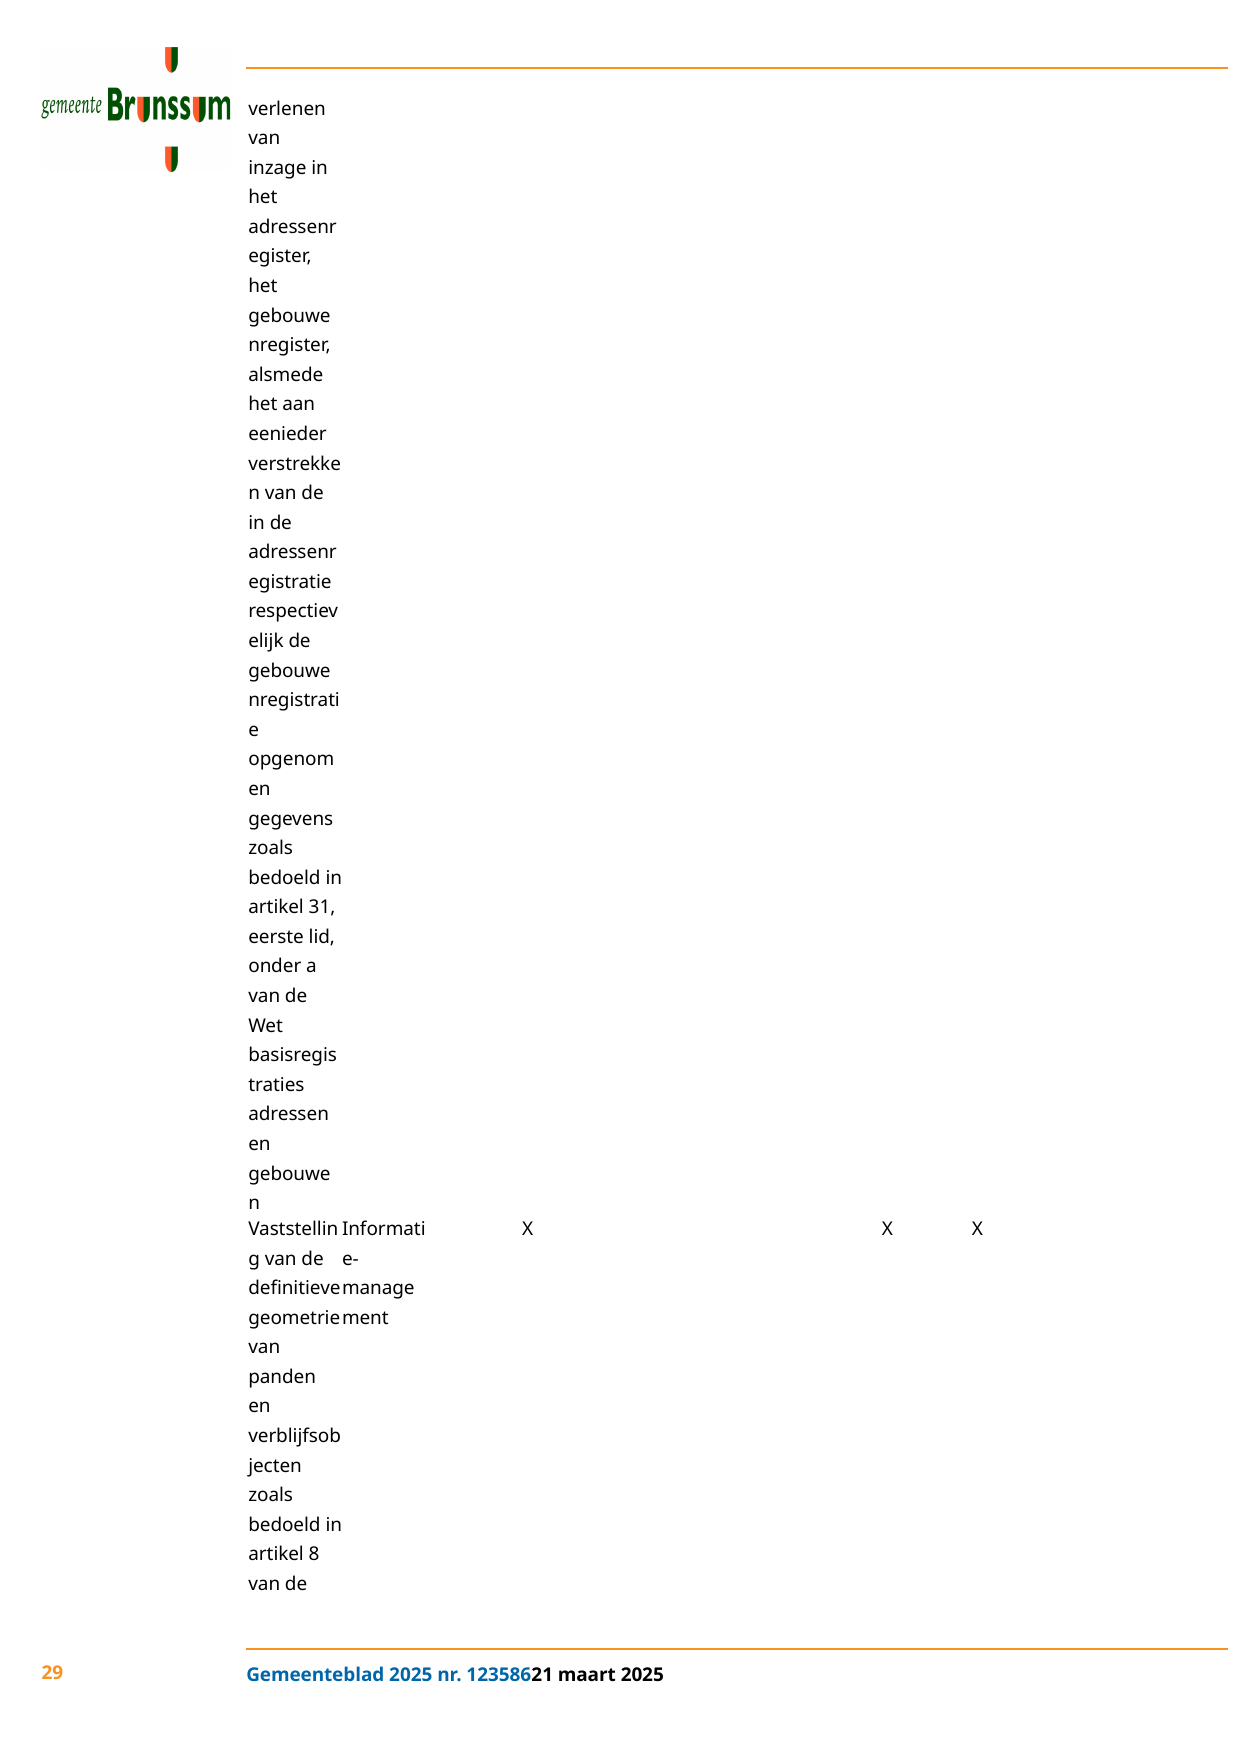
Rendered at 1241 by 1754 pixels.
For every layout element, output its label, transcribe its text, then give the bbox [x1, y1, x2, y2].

table_cell [342, 95, 432, 1215]
table_cell [1062, 95, 1152, 1215]
table_cell [972, 95, 1062, 1215]
table_cell [702, 1215, 792, 1596]
table_cell [522, 95, 612, 1215]
table_cell [702, 95, 792, 1215]
table_cell [792, 1215, 882, 1596]
table_cell [612, 95, 702, 1215]
table_cell [1062, 1215, 1152, 1596]
table_cell [432, 1215, 522, 1596]
table_cell X [522, 1215, 612, 1596]
table_cell X [882, 1215, 972, 1596]
table_cell [432, 95, 522, 1215]
table_cell [612, 1215, 702, 1596]
table_cell verlenen van inzage in het adressenregister, het gebouwenregister, alsmede het aan eenieder verstrekken van de in de adressenregistratie respectievelijk de gebouwenregistratie opgenomen gegevens zoals bedoeld in artikel 31, eerste lid, onder a van de Wet basisregistraties adressen en gebouwen [248, 95, 342, 1215]
table_cell [882, 95, 972, 1215]
picture [41, 47, 231, 172]
table_cell Informatie-management [342, 1215, 432, 1596]
table_cell [792, 95, 882, 1215]
table_cell X [972, 1215, 1062, 1596]
table_cell Vaststelling van de definitieve geometrie van panden en verblijfsobjecten zoals bedoeld in artikel 8 van de [248, 1215, 342, 1596]
